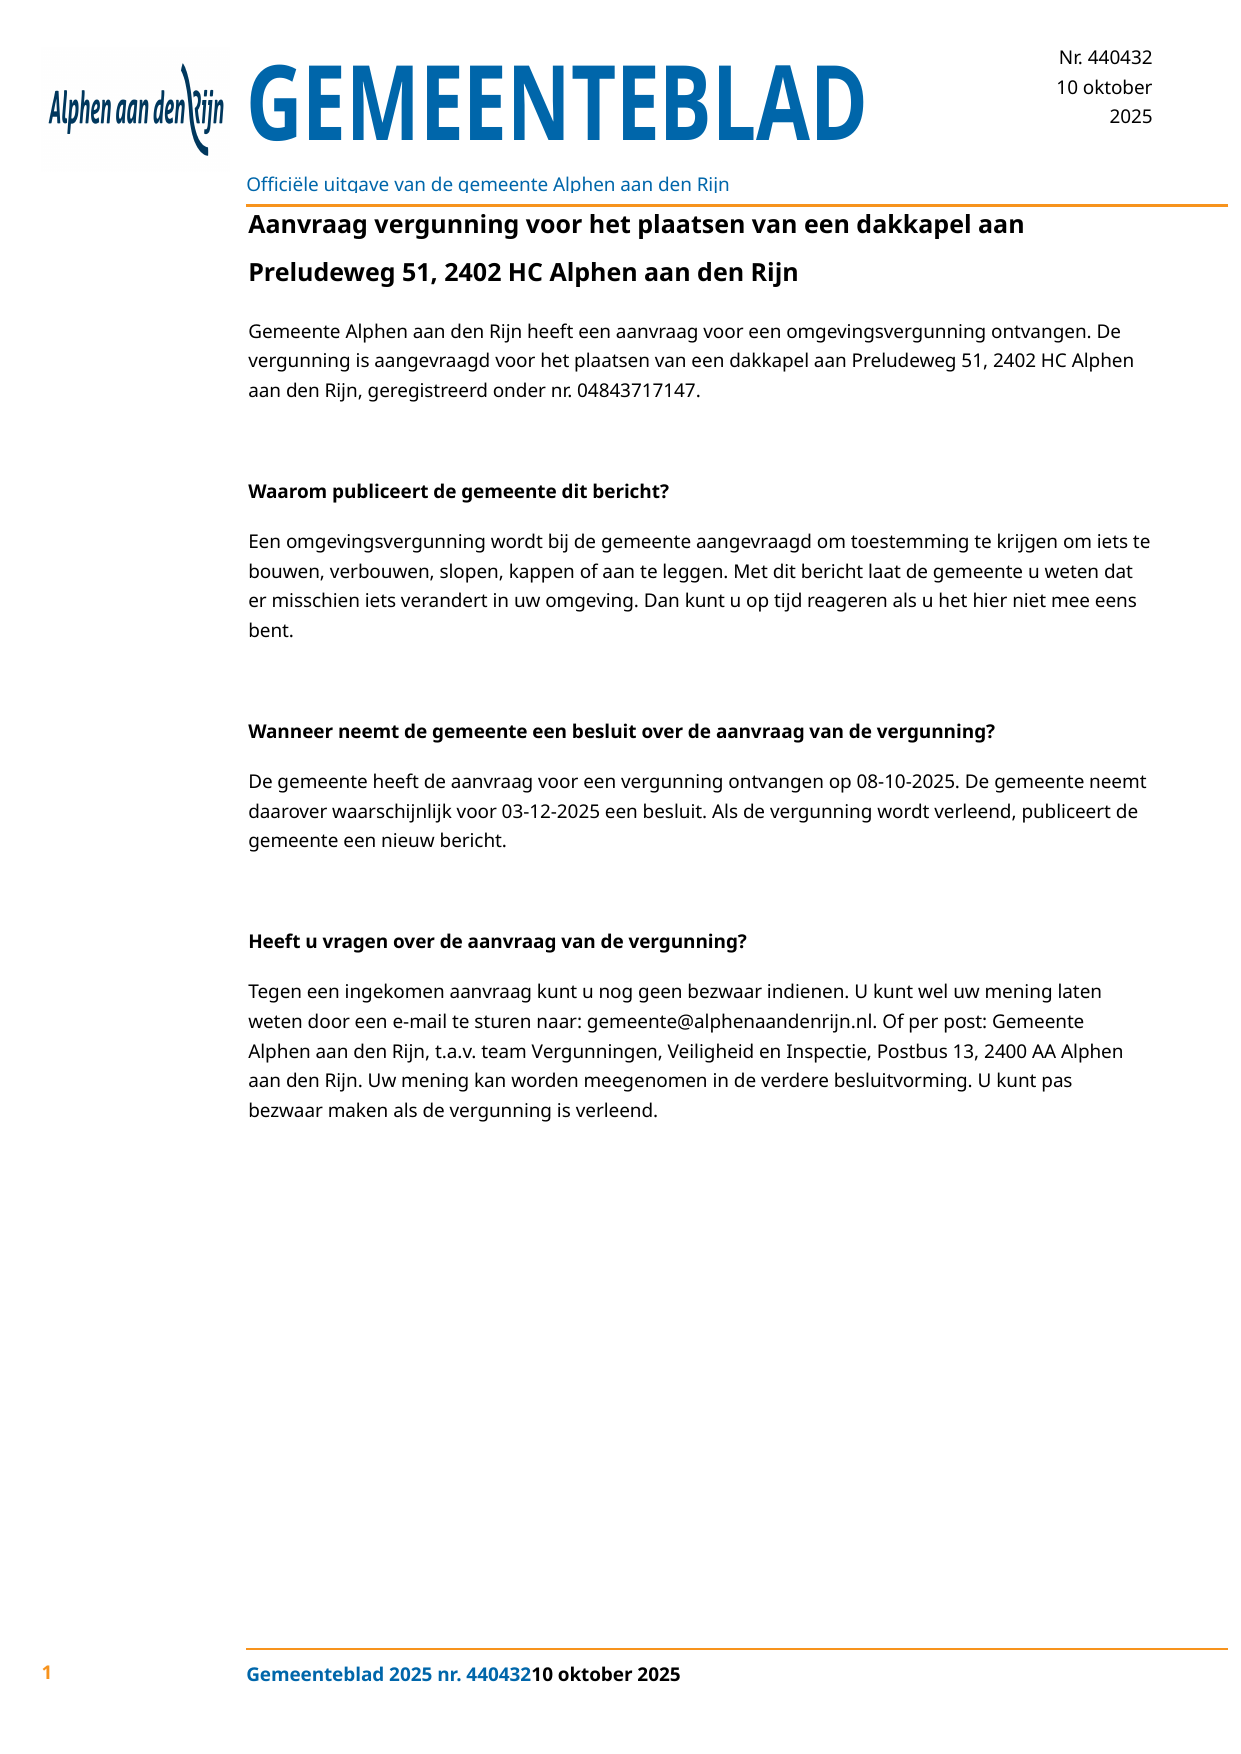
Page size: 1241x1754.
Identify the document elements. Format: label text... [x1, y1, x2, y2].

text Een omgevingsvergunning wordt bij de gemeente aangevraagd om toestemming te krijgen om iets te bouwen, verbouwen, slopen, kappen of aan te leggen. Met dit bericht laat de gemeente u weten dat er misschien iets verandert in uw omgeving. Dan kunt u op tijd reageren als u het hier niet mee eens bent. [248, 528, 1152, 643]
text De gemeente heeft de aanvraag voor een vergunning ontvangen op 08-10-2025. De gemeente neemt daarover waarschijnlijk voor 03-12-2025 een besluit. Als de vergunning wordt verleend, publiceert de gemeente een nieuw bericht. [248, 768, 1152, 853]
text Wanneer neemt de gemeente een besluit over de aanvraag van de vergunning? [248, 718, 1152, 744]
text Gemeente Alphen aan den Rijn heeft een aanvraag voor een omgevingsvergunning ontvangen. De vergunning is aangevraagd voor het plaatsen van een dakkapel aan Preludeweg 51, 2402 HC Alphen aan den Rijn, geregistreerd onder nr. 04843717147. [248, 318, 1152, 403]
picture [41, 47, 231, 172]
text Heeft u vragen over de aanvraag van de vergunning? [248, 928, 1152, 954]
text Tegen een ingekomen aanvraag kunt u nog geen bezwaar indienen. U kunt wel uw mening laten weten door een e-mail te sturen naar: gemeente@alphenaandenrijn.nl. Of per post: Gemeente Alphen aan den Rijn, t.a.v. team Vergunningen, Veiligheid en Inspectie, Postbus 13, 2400 AA Alphen aan den Rijn. Uw mening kan worden meegenomen in de verdere besluitvorming. U kunt pas bezwaar maken als de vergunning is verleend. [248, 979, 1152, 1123]
text Aanvraag vergunning voor het plaatsen van een dakkapel aan Preludeweg 51, 2402 HC Alphen aan den Rijn [248, 207, 1152, 288]
text Waarom publiceert de gemeente dit bericht? [248, 478, 1152, 504]
